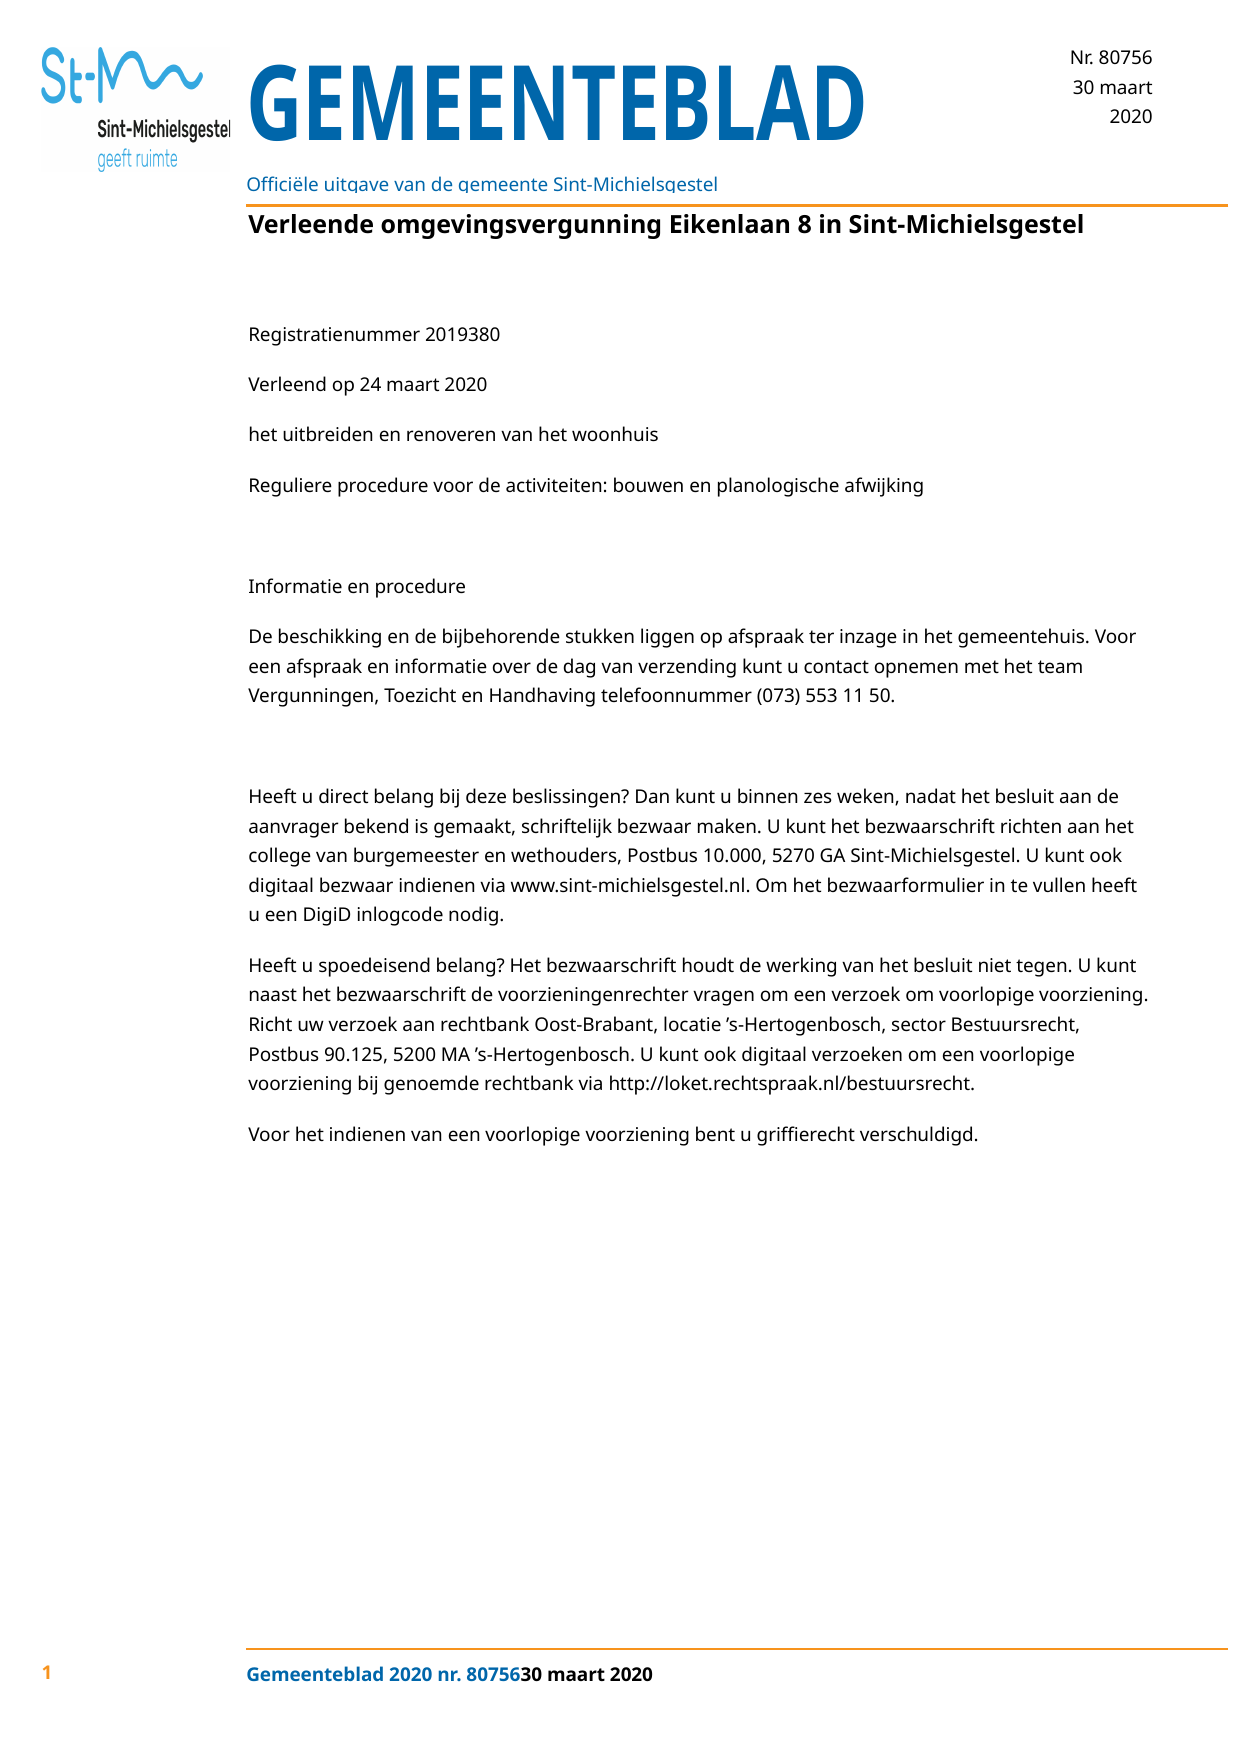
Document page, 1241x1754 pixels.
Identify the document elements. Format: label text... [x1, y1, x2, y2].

text Heeft u direct belang bij deze beslissingen? Dan kunt u binnen zes weken, nadat het besluit aan de aanvrager bekend is gemaakt, schriftelijk bezwaar maken. U kunt het bezwaarschrift richten aan het college van burgemeester en wethouders, Postbus 10.000, 5270 GA Sint-Michielsgestel. U kunt ook digitaal bezwaar indienen via www.sint-michielsgestel.nl. Om het bezwaarformulier in te vullen heeft u een DigiD inlogcode nodig. [248, 783, 1152, 927]
text Informatie en procedure [248, 573, 1152, 598]
text het uitbreiden en renoveren van het woonhuis [248, 422, 1152, 447]
text Registratienummer 2019380 [248, 321, 1152, 346]
text Reguliere procedure voor de activiteiten: bouwen en planologische afwijking [248, 472, 1152, 498]
text Heeft u spoedeisend belang? Het bezwaarschrift houdt de werking van het besluit niet tegen. U kunt naast het bezwaarschrift de voorzieningenrechter vragen om een verzoek om voorlopige voorziening. Richt uw verzoek aan rechtbank Oost-Brabant, locatie ’s-Hertogenbosch, sector Bestuursrecht, Postbus 90.125, 5200 MA ’s-Hertogenbosch. U kunt ook digitaal verzoeken om een voorlopige voorziening bij genoemde rechtbank via http://loket.rechtspraak.nl/bestuursrecht. [248, 952, 1152, 1096]
text Verleende omgevingsvergunning Eikenlaan 8 in Sint-Michielsgestel [248, 207, 1152, 241]
text De beschikking en de bijbehorende stukken liggen op afspraak ter inzage in het gemeentehuis. Voor een afspraak en informatie over de dag van verzending kunt u contact opnemen met het team Vergunningen, Toezicht en Handhaving telefoonnummer (073) 553 11 50. [248, 623, 1152, 708]
text Voor het indienen van een voorlopige voorziening bent u griffierecht verschuldigd. [248, 1121, 1152, 1146]
picture [41, 47, 231, 172]
text Verleend op 24 maart 2020 [248, 371, 1152, 397]
